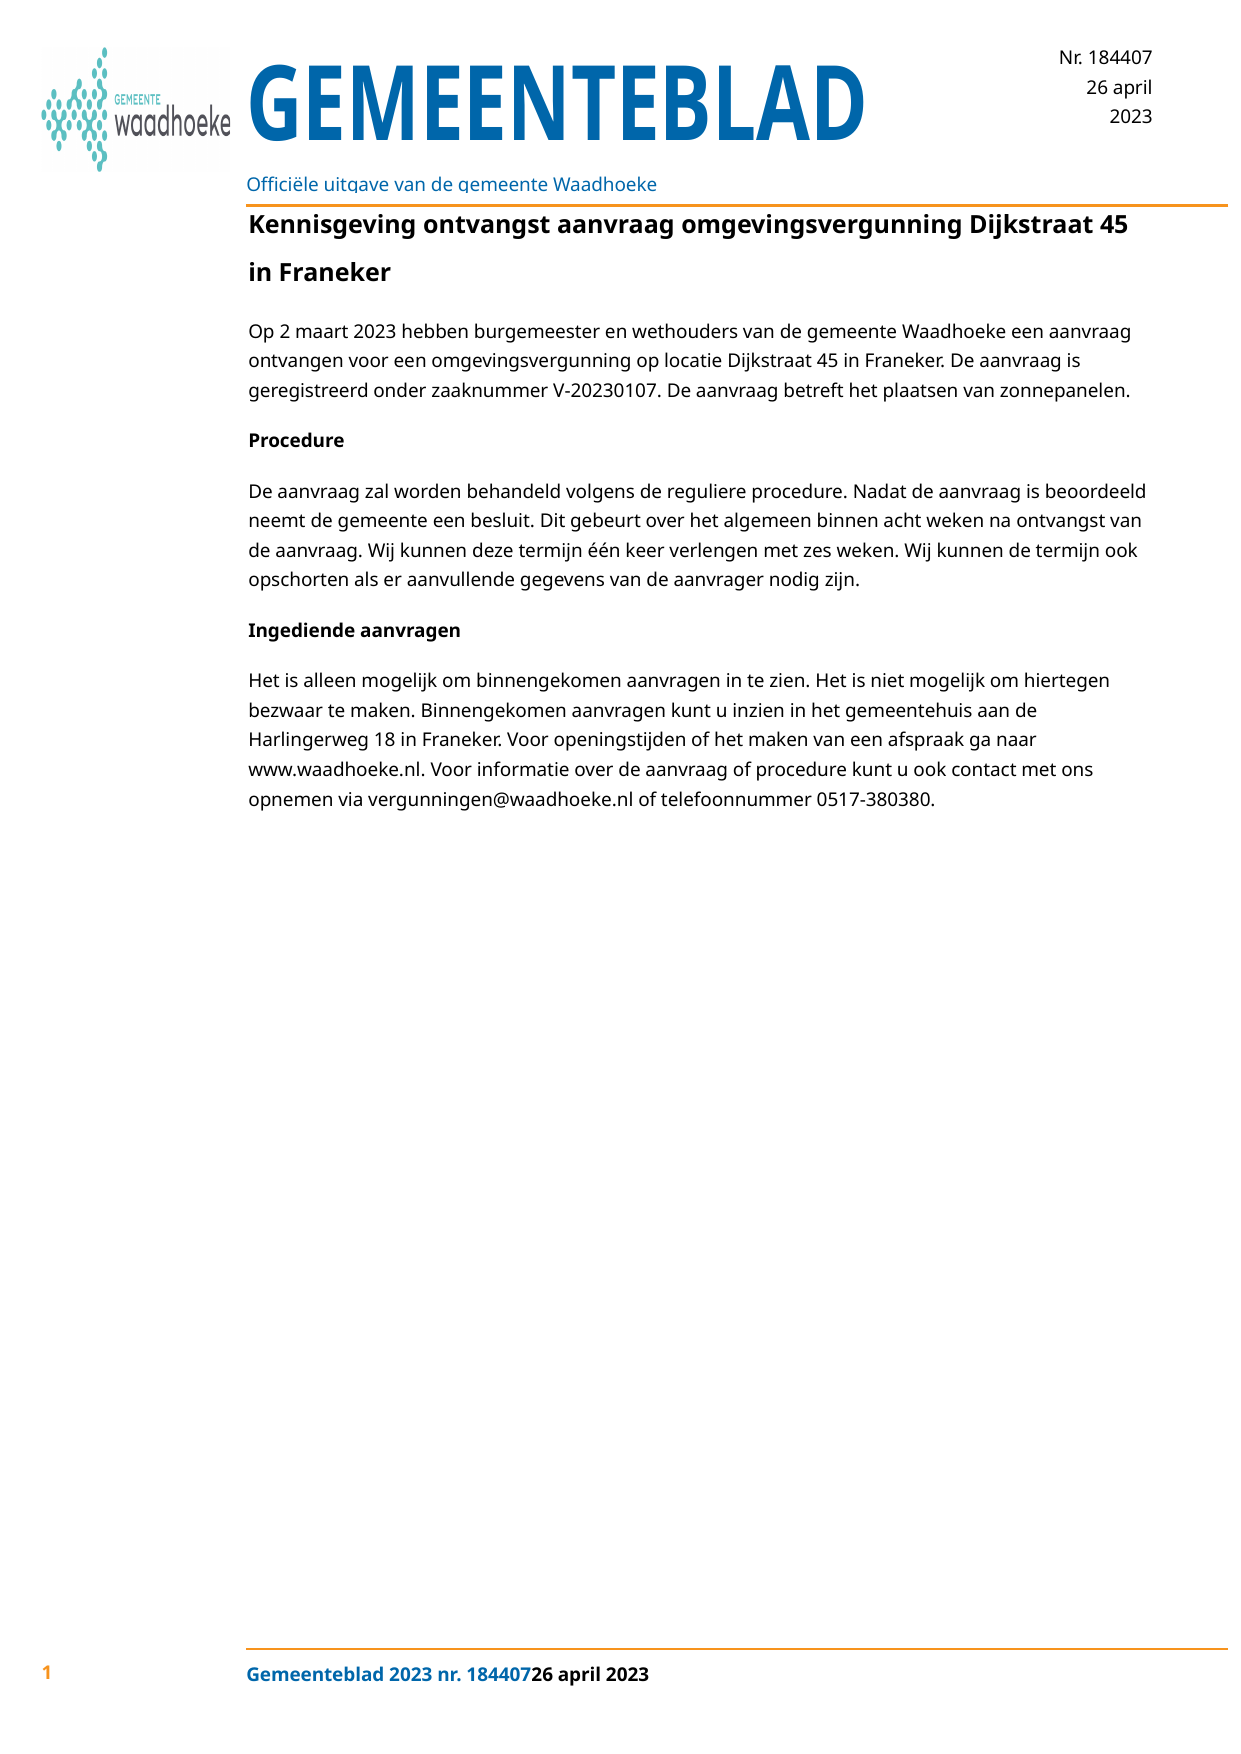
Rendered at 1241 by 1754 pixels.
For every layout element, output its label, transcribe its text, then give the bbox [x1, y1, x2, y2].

text Het is alleen mogelijk om binnengekomen aanvragen in te zien. Het is niet mogelijk om hiertegen bezwaar te maken. Binnengekomen aanvragen kunt u inzien in het gemeentehuis aan de Harlingerweg 18 in Franeker. Voor openingstijden of het maken van een afspraak ga naar www.waadhoeke.nl. Voor informatie over de aanvraag of procedure kunt u ook contact met ons opnemen via vergunningen@waadhoeke.nl of telefoonnummer 0517-380380. [248, 667, 1152, 812]
text De aanvraag zal worden behandeld volgens de reguliere procedure. Nadat de aanvraag is beoordeeld neemt de gemeente een besluit. Dit gebeurt over het algemeen binnen acht weken na ontvangst van de aanvraag. Wij kunnen deze termijn één keer verlengen met zes weken. Wij kunnen de termijn ook opschorten als er aanvullende gegevens van de aanvrager nodig zijn. [248, 478, 1152, 592]
text Procedure [248, 427, 1152, 453]
picture [41, 47, 231, 172]
text Kennisgeving ontvangst aanvraag omgevingsvergunning Dijkstraat 45 in Franeker [248, 207, 1152, 288]
text Ingediende aanvragen [248, 617, 1152, 643]
text Op 2 maart 2023 hebben burgemeester en wethouders van de gemeente Waadhoeke een aanvraag ontvangen voor een omgevingsvergunning op locatie Dijkstraat 45 in Franeker. De aanvraag is geregistreerd onder zaaknummer V-20230107. De aanvraag betreft het plaatsen van zonnepanelen. [248, 318, 1152, 403]
